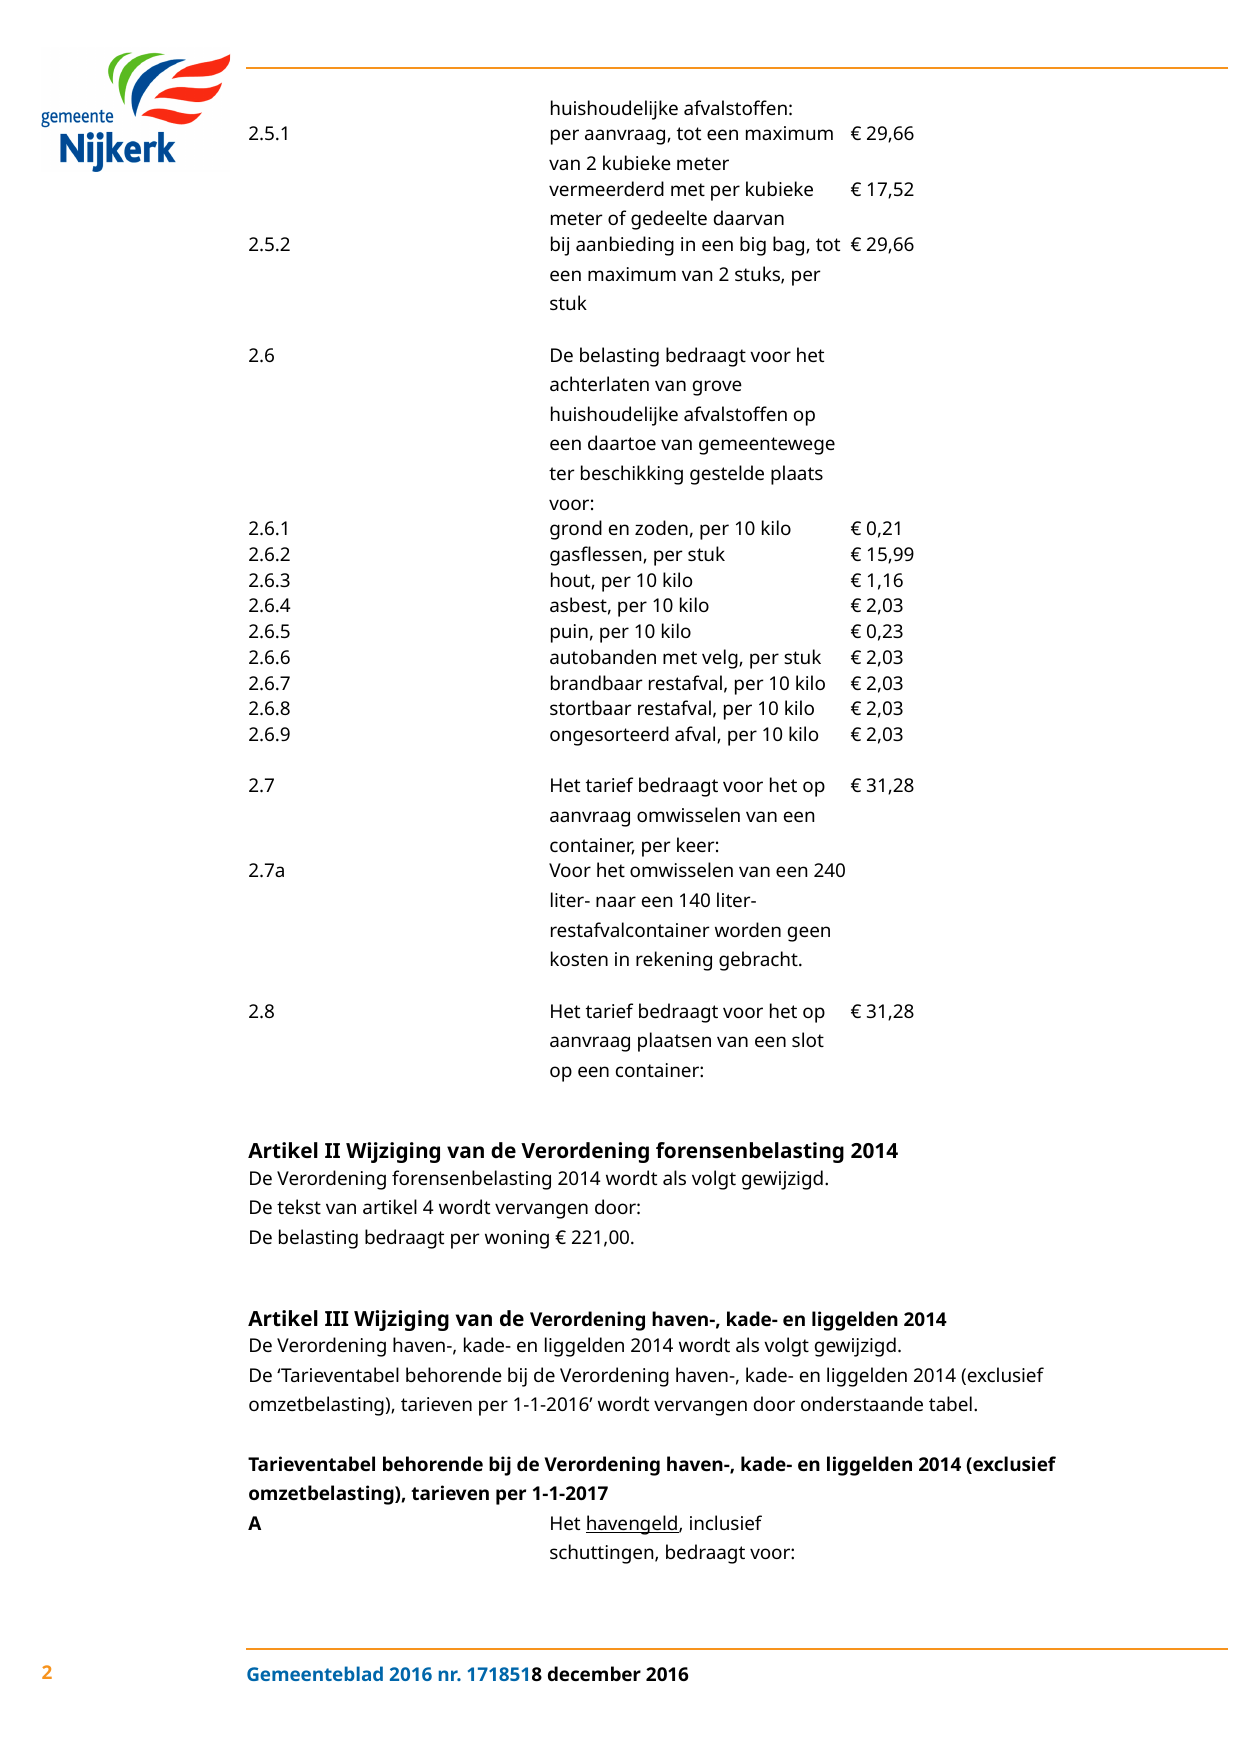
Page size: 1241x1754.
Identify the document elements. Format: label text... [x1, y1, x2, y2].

table_cell € 2,03 [850, 593, 1152, 618]
table_cell Het tarief bedraagt voor het op aanvraag plaatsen van een slot op een container: [549, 998, 850, 1083]
table_cell Voor het omwisselen van een 240 liter- naar een 140 liter- restafvalcontainer worden geen kosten in rekening gebracht. [549, 858, 850, 972]
text De Verordening forensenbelasting 2014 wordt als volgt gewijzigd. [248, 1165, 1152, 1191]
table_cell [850, 747, 1152, 773]
table_cell [850, 342, 1152, 515]
table_cell asbest, per 10 kilo [549, 593, 850, 618]
table_cell 2.5.1 [248, 121, 549, 176]
table_cell € 0,21 [850, 515, 1152, 541]
table_cell € 0,23 [850, 618, 1152, 644]
table_cell grond en zoden, per 10 kilo [549, 515, 850, 541]
text Tarieventabel behorende bij de Verordening haven-, kade- en liggelden 2014 (exclusief omzetbelasting), tarieven per 1-1-2017 [248, 1451, 1152, 1506]
table_cell vermeerderd met per kubieke meter of gedeelte daarvan [549, 176, 850, 231]
table_cell huishoudelijke afvalstoffen: [549, 95, 850, 121]
table_cell ongesorteerd afval, per 10 kilo [549, 721, 850, 747]
table_cell [248, 95, 549, 121]
table_cell hout, per 10 kilo [549, 567, 850, 593]
table_cell [248, 1565, 549, 1591]
table_cell 2.6.9 [248, 721, 549, 747]
table_cell [248, 176, 549, 231]
table_cell € 2,03 [850, 696, 1152, 721]
table_cell 2.6.8 [248, 696, 549, 721]
text Artikel II Wijziging van de Verordening forensenbelasting 2014 [248, 1136, 1152, 1165]
table_cell 2.7 [248, 773, 549, 858]
table_cell 2.6.6 [248, 644, 549, 670]
table_cell [850, 1565, 1152, 1591]
table_cell 2.6.7 [248, 670, 549, 696]
table_cell 2.6.4 [248, 593, 549, 618]
table_header A [248, 1510, 549, 1565]
table_cell € 15,99 [850, 541, 1152, 567]
table_cell € 29,66 [850, 121, 1152, 176]
table_cell [549, 747, 850, 773]
picture [41, 47, 231, 172]
table_cell 2.6.2 [248, 541, 549, 567]
text De tekst van artikel 4 wordt vervangen door: [248, 1194, 1152, 1220]
table_cell [850, 316, 1152, 342]
text De ‘Tarieventabel behorende bij de Verordening haven-, kade- en liggelden 2014 (exclusief omzetbelasting), tarieven per 1-1-2016’ wordt vervangen door onderstaande tabel. [248, 1362, 1152, 1417]
text De belasting bedraagt per woning € 221,00. [248, 1224, 1152, 1250]
table_cell [248, 316, 549, 342]
table_cell 2.5.2 [248, 231, 549, 316]
table_cell [549, 972, 850, 998]
table_cell 2.6 [248, 342, 549, 515]
table_cell € 2,03 [850, 721, 1152, 747]
table_cell 2.7a [248, 858, 549, 972]
table_cell [248, 747, 549, 773]
table_cell € 2,03 [850, 670, 1152, 696]
table_cell stortbaar restafval, per 10 kilo [549, 696, 850, 721]
table_cell bij aanbieding in een big bag, tot een maximum van 2 stuks, per stuk [549, 231, 850, 316]
table_cell 2.6.3 [248, 567, 549, 593]
table_cell € 17,52 [850, 176, 1152, 231]
table_cell De belasting bedraagt voor het achterlaten van grove huishoudelijke afvalstoffen op een daartoe van gemeentewege ter beschikking gestelde plaats voor: [549, 342, 850, 515]
table_cell per aanvraag, tot een maximum van 2 kubieke meter [549, 121, 850, 176]
table_cell [549, 316, 850, 342]
table_cell autobanden met velg, per stuk [549, 644, 850, 670]
table_cell [549, 1565, 850, 1591]
table_cell 2.6.5 [248, 618, 549, 644]
table_cell Het tarief bedraagt voor het op aanvraag omwisselen van een container, per keer: [549, 773, 850, 858]
table_cell 2.6.1 [248, 515, 549, 541]
table_header Het havengeld, inclusief schuttingen, bedraagt voor: [549, 1510, 850, 1565]
table_cell [850, 95, 1152, 121]
table_header [850, 1510, 1152, 1565]
table_cell € 29,66 [850, 231, 1152, 316]
table_cell € 31,28 [850, 998, 1152, 1083]
text De Verordening haven-, kade- en liggelden 2014 wordt als volgt gewijzigd. [248, 1332, 1152, 1358]
table_cell [850, 972, 1152, 998]
table_cell gasflessen, per stuk [549, 541, 850, 567]
table_cell puin, per 10 kilo [549, 618, 850, 644]
table_cell brandbaar restafval, per 10 kilo [549, 670, 850, 696]
table_cell [248, 972, 549, 998]
text Artikel III Wijziging van de Verordening haven-, kade- en liggelden 2014 [248, 1304, 1152, 1332]
table_cell [850, 858, 1152, 972]
table_cell 2.8 [248, 998, 549, 1083]
table_cell € 31,28 [850, 773, 1152, 858]
table_cell € 2,03 [850, 644, 1152, 670]
table_cell € 1,16 [850, 567, 1152, 593]
